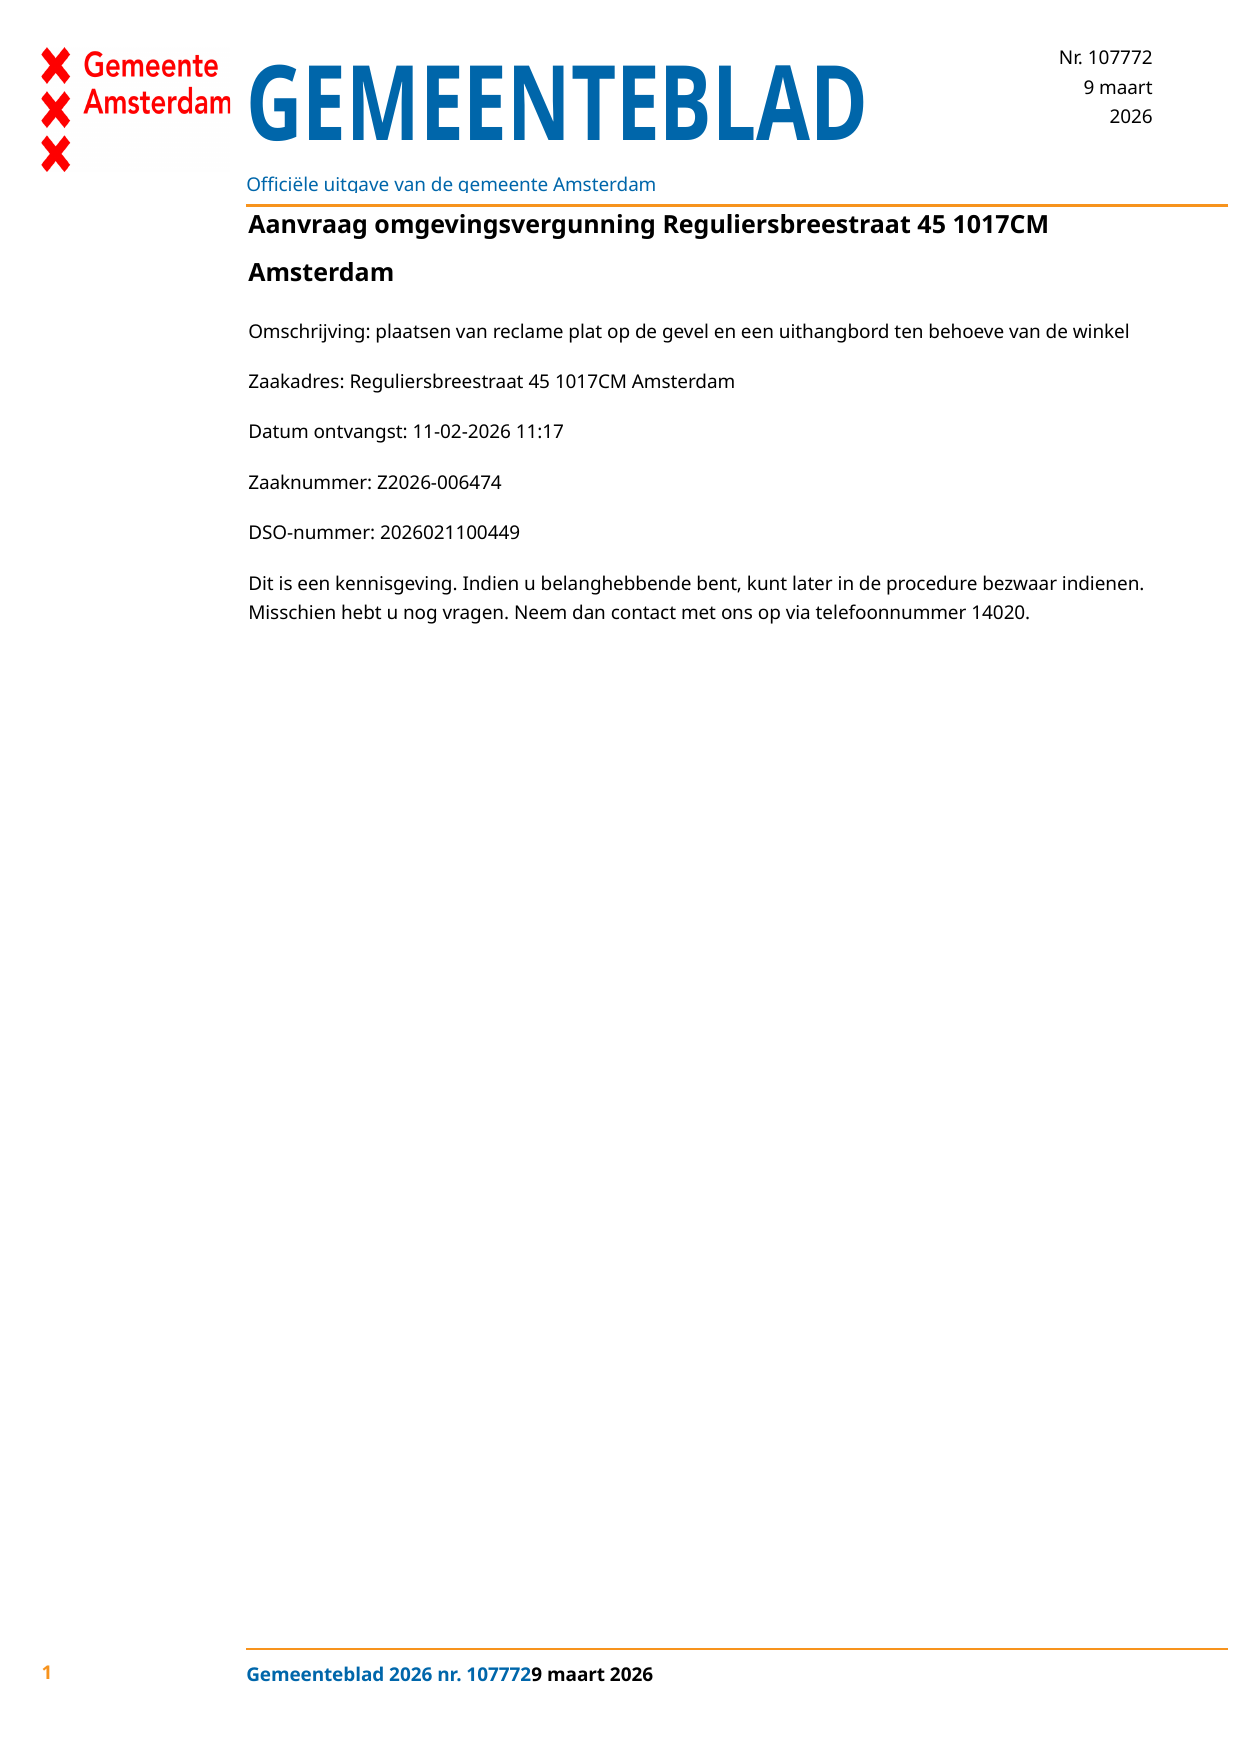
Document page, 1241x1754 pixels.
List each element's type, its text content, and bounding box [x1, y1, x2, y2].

text Omschrijving: plaatsen van reclame plat op de gevel en een uithangbord ten behoeve van de winkel [248, 318, 1152, 344]
text Dit is een kennisgeving. Indien u belanghebbende bent, kunt later in de procedure bezwaar indienen. Misschien hebt u nog vragen. Neem dan contact met ons op via telefoonnummer 14020. [248, 570, 1152, 625]
picture [41, 47, 231, 172]
text DSO-nummer: 2026021100449 [248, 519, 1152, 545]
text Aanvraag omgevingsvergunning Reguliersbreestraat 45 1017CM Amsterdam [248, 207, 1152, 288]
text Datum ontvangst: 11-02-2026 11:17 [248, 419, 1152, 444]
text Zaaknummer: Z2026-006474 [248, 469, 1152, 495]
text Zaakadres: Reguliersbreestraat 45 1017CM Amsterdam [248, 368, 1152, 394]
